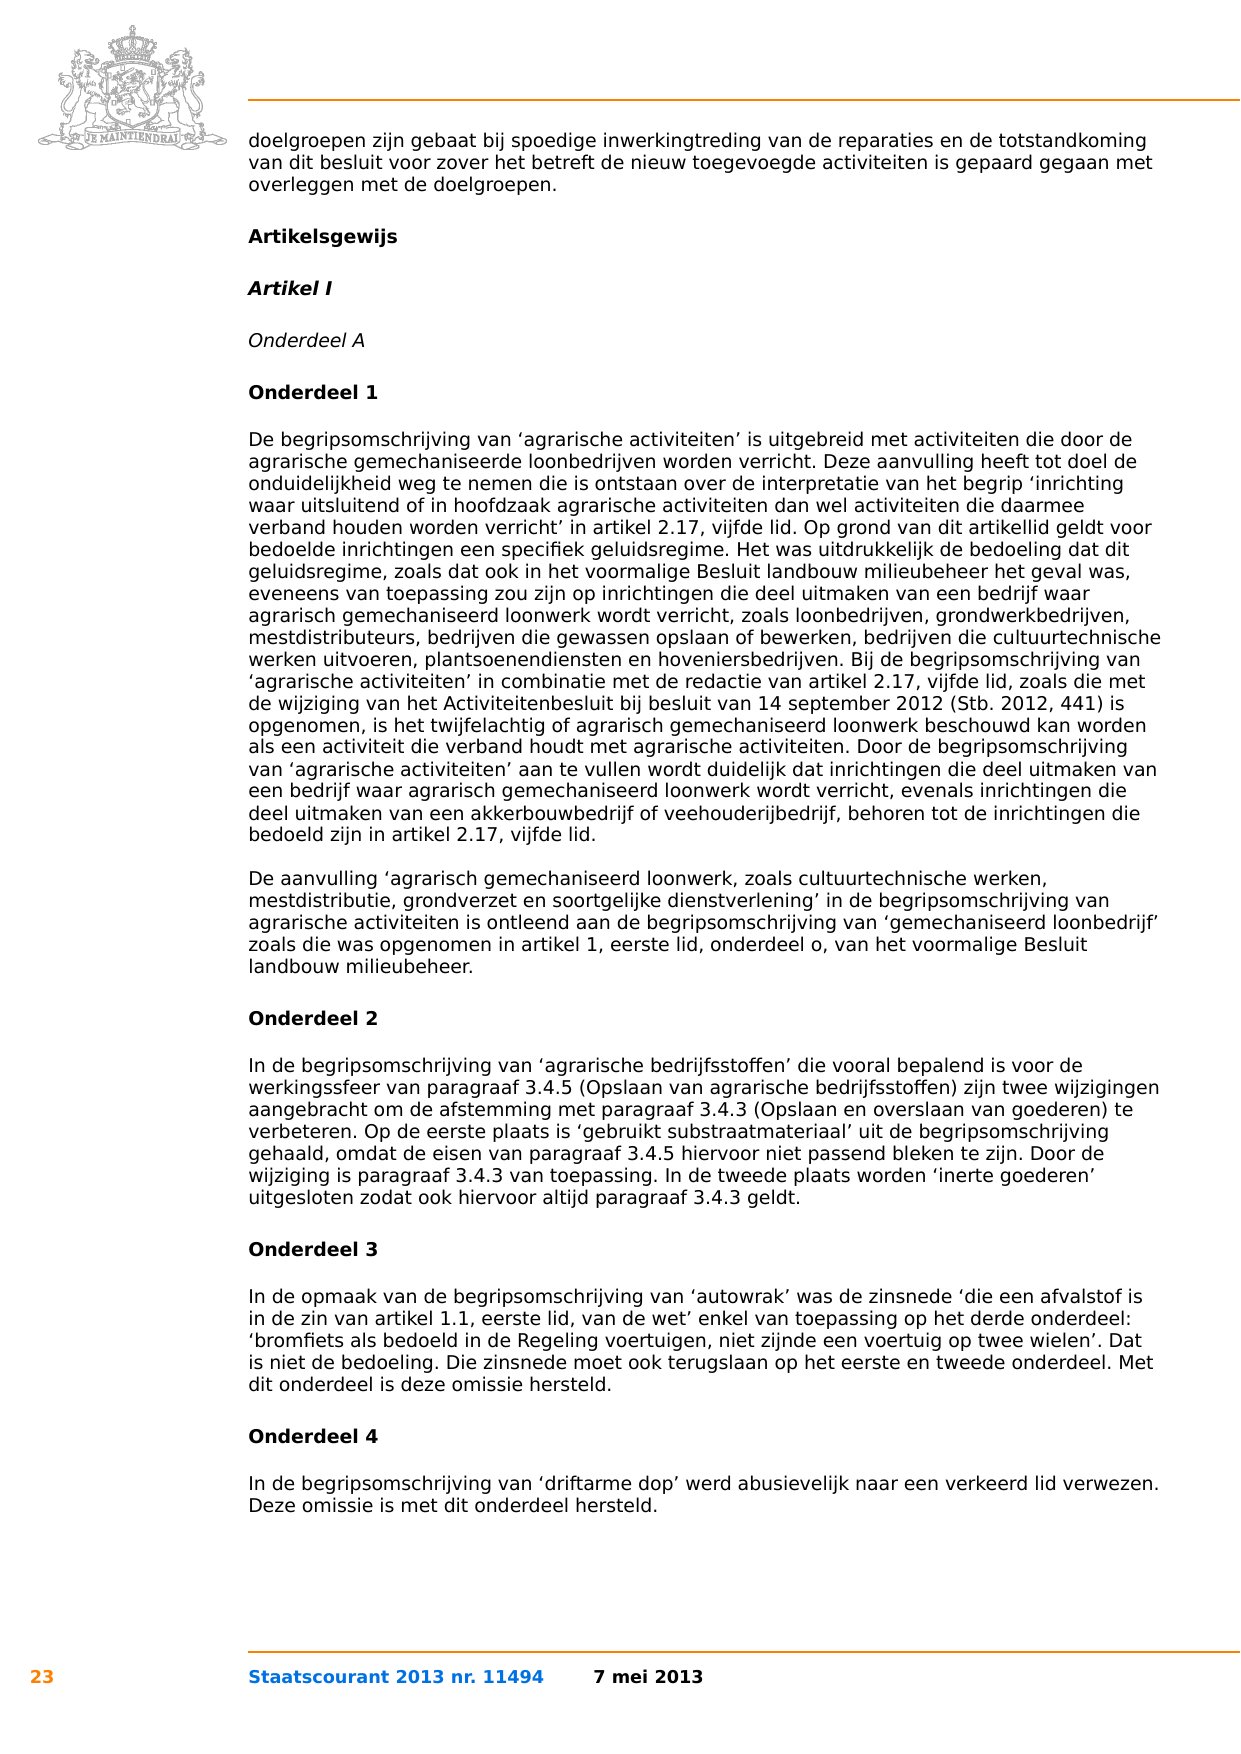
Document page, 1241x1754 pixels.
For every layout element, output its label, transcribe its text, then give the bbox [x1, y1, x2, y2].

picture [38, 25, 227, 150]
subtitle Onderdeel 1 [248, 382, 1163, 404]
subtitle Artikelsgewijs [248, 226, 1163, 248]
subtitle Onderdeel A [248, 330, 1163, 352]
subtitle Artikel I [248, 278, 1163, 300]
subtitle Onderdeel 2 [248, 1008, 1163, 1030]
text In de begripsomschrijving van ‘agrarische bedrijfsstoffen’ die vooral bepalend is voor de werkingssfeer van paragraaf 3.4.5 (Opslaan van agrarische bedrijfsstoffen) zijn twee wijzigingen aangebracht om de afstemming met paragraaf 3.4.3 (Opslaan en overslaan van goederen) te verbeteren. Op de eerste plaats is ‘gebruikt substraatmateriaal’ uit de begripsomschrijving gehaald, omdat de eisen van paragraaf 3.4.5 hiervoor niet passend bleken te zijn. Door de wijziging is paragraaf 3.4.3 van toepassing. In de tweede plaats worden ‘inerte goederen’ uitgesloten zodat ook hiervoor altijd paragraaf 3.4.3 geldt. [248, 1055, 1163, 1209]
text In de begripsomschrijving van ‘driftarme dop’ werd abusievelijk naar een verkeerd lid verwezen. Deze omissie is met dit onderdeel hersteld. [248, 1473, 1163, 1517]
text In de opmaak van de begripsomschrijving van ‘autowrak’ was de zinsnede ‘die een afvalstof is in de zin van artikel 1.1, eerste lid, van de wet’ enkel van toepassing op het derde onderdeel: ‘bromfiets als bedoeld in de Regeling voertuigen, niet zijnde een voertuig op twee wielen’. Dat is niet de bedoeling. Die zinsnede moet ook terugslaan op het eerste en tweede onderdeel. Met dit onderdeel is deze omissie hersteld. [248, 1286, 1163, 1396]
subtitle Onderdeel 4 [248, 1426, 1163, 1448]
subtitle Onderdeel 3 [248, 1239, 1163, 1261]
text De begripsomschrijving van ‘agrarische activiteiten’ is uitgebreid met activiteiten die door de agrarische gemechaniseerde loonbedrijven worden verricht. Deze aanvulling heeft tot doel de onduidelijkheid weg te nemen die is ontstaan over de interpretatie van het begrip ‘inrichting waar uitsluitend of in hoofdzaak agrarische activiteiten dan wel activiteiten die daarmee verband houden worden verricht’ in artikel 2.17, vijfde lid. Op grond van dit artikellid geldt voor bedoelde inrichtingen een specifiek geluidsregime. Het was uitdrukkelijk de bedoeling dat dit geluidsregime, zoals dat ook in het voormalige Besluit landbouw milieubeheer het geval was, eveneens van toepassing zou zijn op inrichtingen die deel uitmaken van een bedrijf waar agrarisch gemechaniseerd loonwerk wordt verricht, zoals loonbedrijven, grondwerkbedrijven, mestdistributeurs, bedrijven die gewassen opslaan of bewerken, bedrijven die cultuurtechnische werken uitvoeren, plantsoenendiensten en hoveniersbedrijven. Bij de begripsomschrijving van ‘agrarische activiteiten’ in combinatie met de redactie van artikel 2.17, vijfde lid, zoals die met de wijziging van het Activiteitenbesluit bij besluit van 14 september 2012 (Stb. 2012, 441) is opgenomen, is het twijfelachtig of agrarisch gemechaniseerd loonwerk beschouwd kan worden als een activiteit die verband houdt met agrarische activiteiten. Door de begripsomschrijving van ‘agrarische activiteiten’ aan te vullen wordt duidelijk dat inrichtingen die deel uitmaken van een bedrijf waar agrarisch gemechaniseerd loonwerk wordt verricht, evenals inrichtingen die deel uitmaken van een akkerbouwbedrijf of veehouderijbedrijf, behoren tot de inrichtingen die bedoeld zijn in artikel 2.17, vijfde lid. [248, 429, 1163, 846]
text De aanvulling ‘agrarisch gemechaniseerd loonwerk, zoals cultuurtechnische werken, mestdistributie, grondverzet en soortgelijke dienstverlening’ in de begripsomschrijving van agrarische activiteiten is ontleend aan de begripsomschrijving van ‘gemechaniseerd loonbedrijf’ zoals die was opgenomen in artikel 1, eerste lid, onderdeel o, van het voormalige Besluit landbouw milieubeheer. [248, 868, 1163, 978]
text doelgroepen zijn gebaat bij spoedige inwerkingtreding van de reparaties en de totstandkoming van dit besluit voor zover het betreft de nieuw toegevoegde activiteiten is gepaard gegaan met overleggen met de doelgroepen. [248, 130, 1163, 196]
